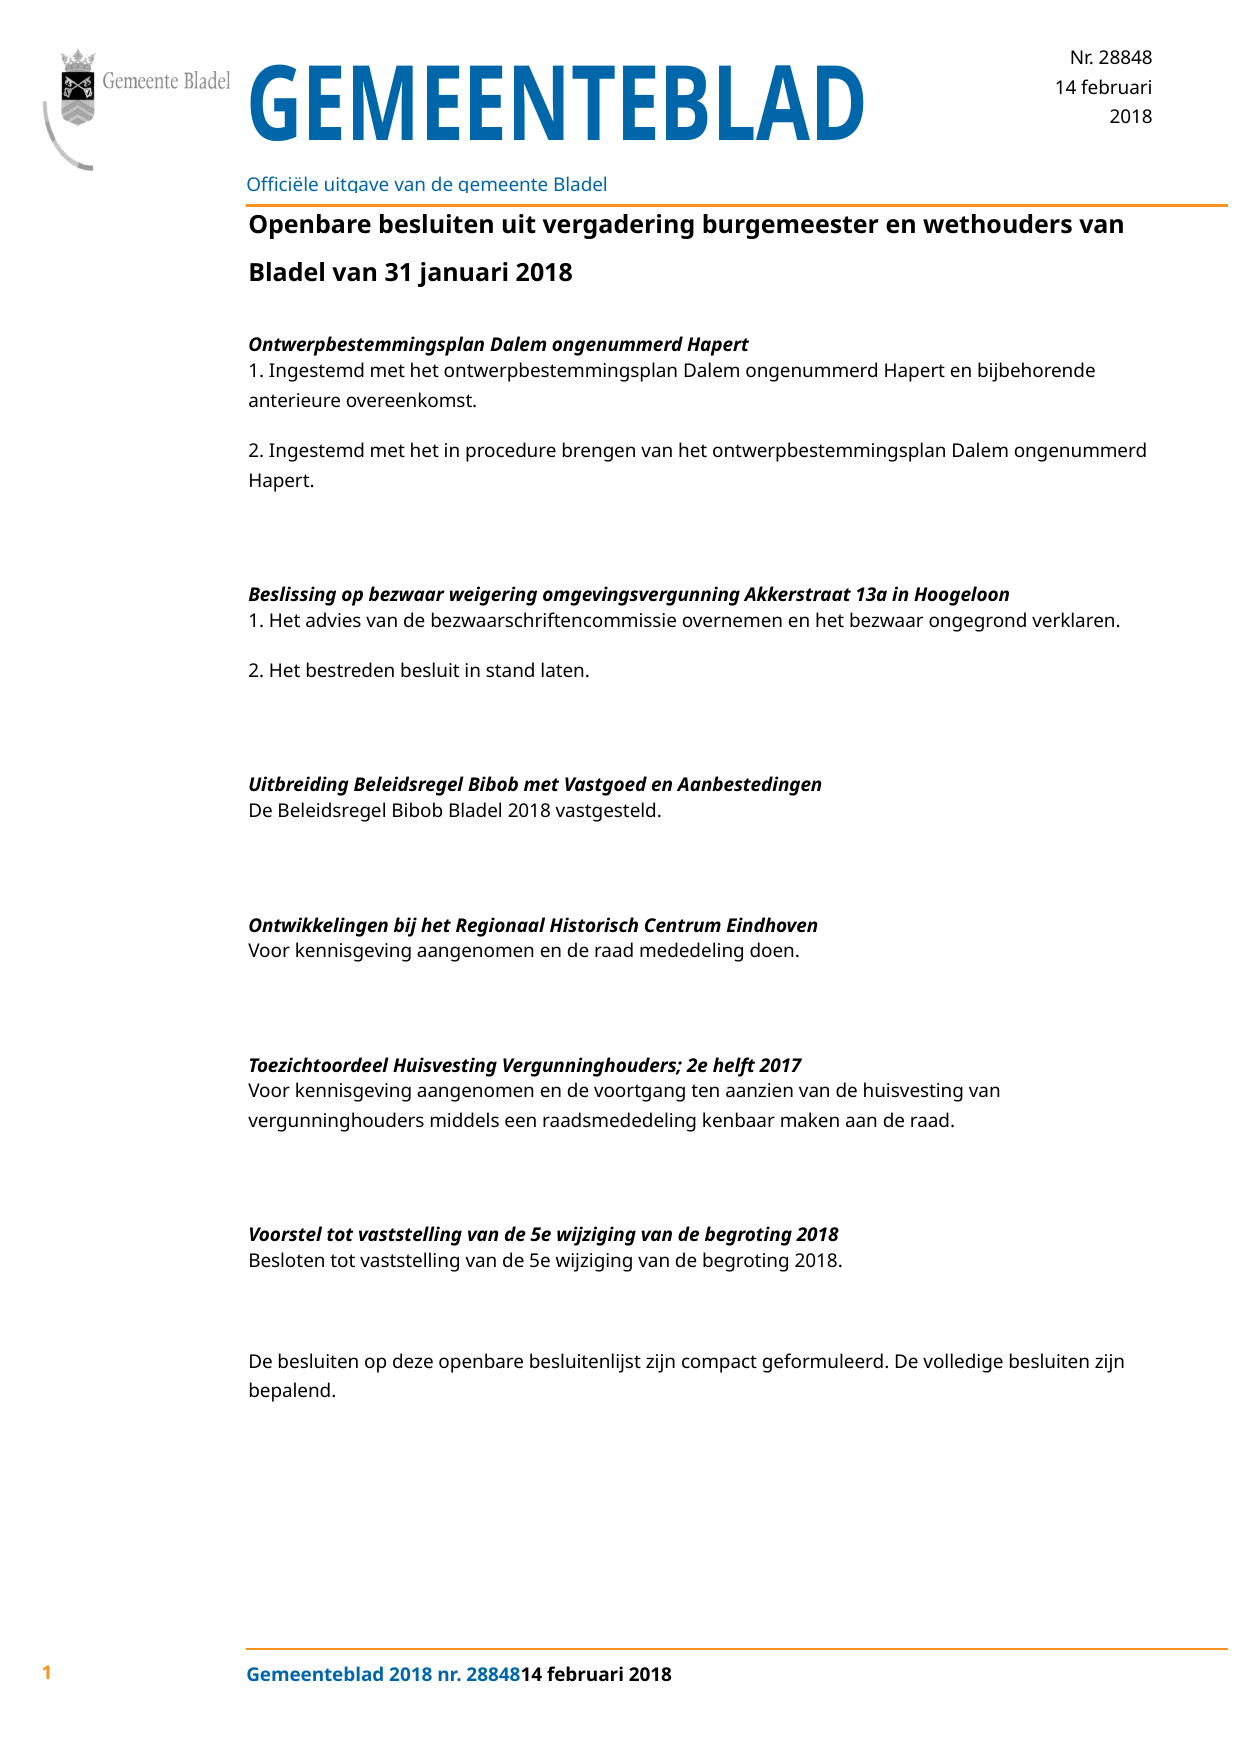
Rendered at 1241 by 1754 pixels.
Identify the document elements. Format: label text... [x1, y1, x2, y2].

picture [41, 47, 231, 172]
text Ontwerpbestemmingsplan Dalem ongenummerd Hapert [248, 331, 1152, 357]
text Voor kennisgeving aangenomen en de voortgang ten aanzien van de huisvesting van vergunninghouders middels een raadsmededeling kenbaar maken aan de raad. [248, 1078, 1152, 1133]
text Ontwikkelingen bij het Regionaal Historisch Centrum Eindhoven [248, 912, 1152, 937]
text Beslissing op bezwaar weigering omgevingsvergunning Akkerstraat 13a in Hoogeloon [248, 581, 1152, 607]
text Voorstel tot vaststelling van de 5e wijziging van de begroting 2018 [248, 1222, 1152, 1247]
text 2. Ingestemd met het in procedure brengen van het ontwerpbestemmingsplan Dalem ongenummerd Hapert. [248, 437, 1152, 492]
text Voor kennisgeving aangenomen en de raad mededeling doen. [248, 937, 1152, 963]
text 2. Het bestreden besluit in stand laten. [248, 657, 1152, 683]
text De besluiten op deze openbare besluitenlijst zijn compact geformuleerd. De volledige besluiten zijn bepalend. [248, 1348, 1152, 1403]
text Besloten tot vaststelling van de 5e wijziging van de begroting 2018. [248, 1247, 1152, 1273]
text Openbare besluiten uit vergadering burgemeester en wethouders van Bladel van 31 januari 2018 [248, 207, 1152, 288]
text 1. Het advies van de bezwaarschriftencommissie overnemen en het bezwaar ongegrond verklaren. [248, 607, 1152, 633]
text Toezichtoordeel Huisvesting Vergunninghouders; 2e helft 2017 [248, 1052, 1152, 1078]
text De Beleidsregel Bibob Bladel 2018 vastgesteld. [248, 797, 1152, 823]
text Uitbreiding Beleidsregel Bibob met Vastgoed en Aanbestedingen [248, 772, 1152, 797]
text 1. Ingestemd met het ontwerpbestemmingsplan Dalem ongenummerd Hapert en bijbehorende anterieure overeenkomst. [248, 357, 1152, 412]
